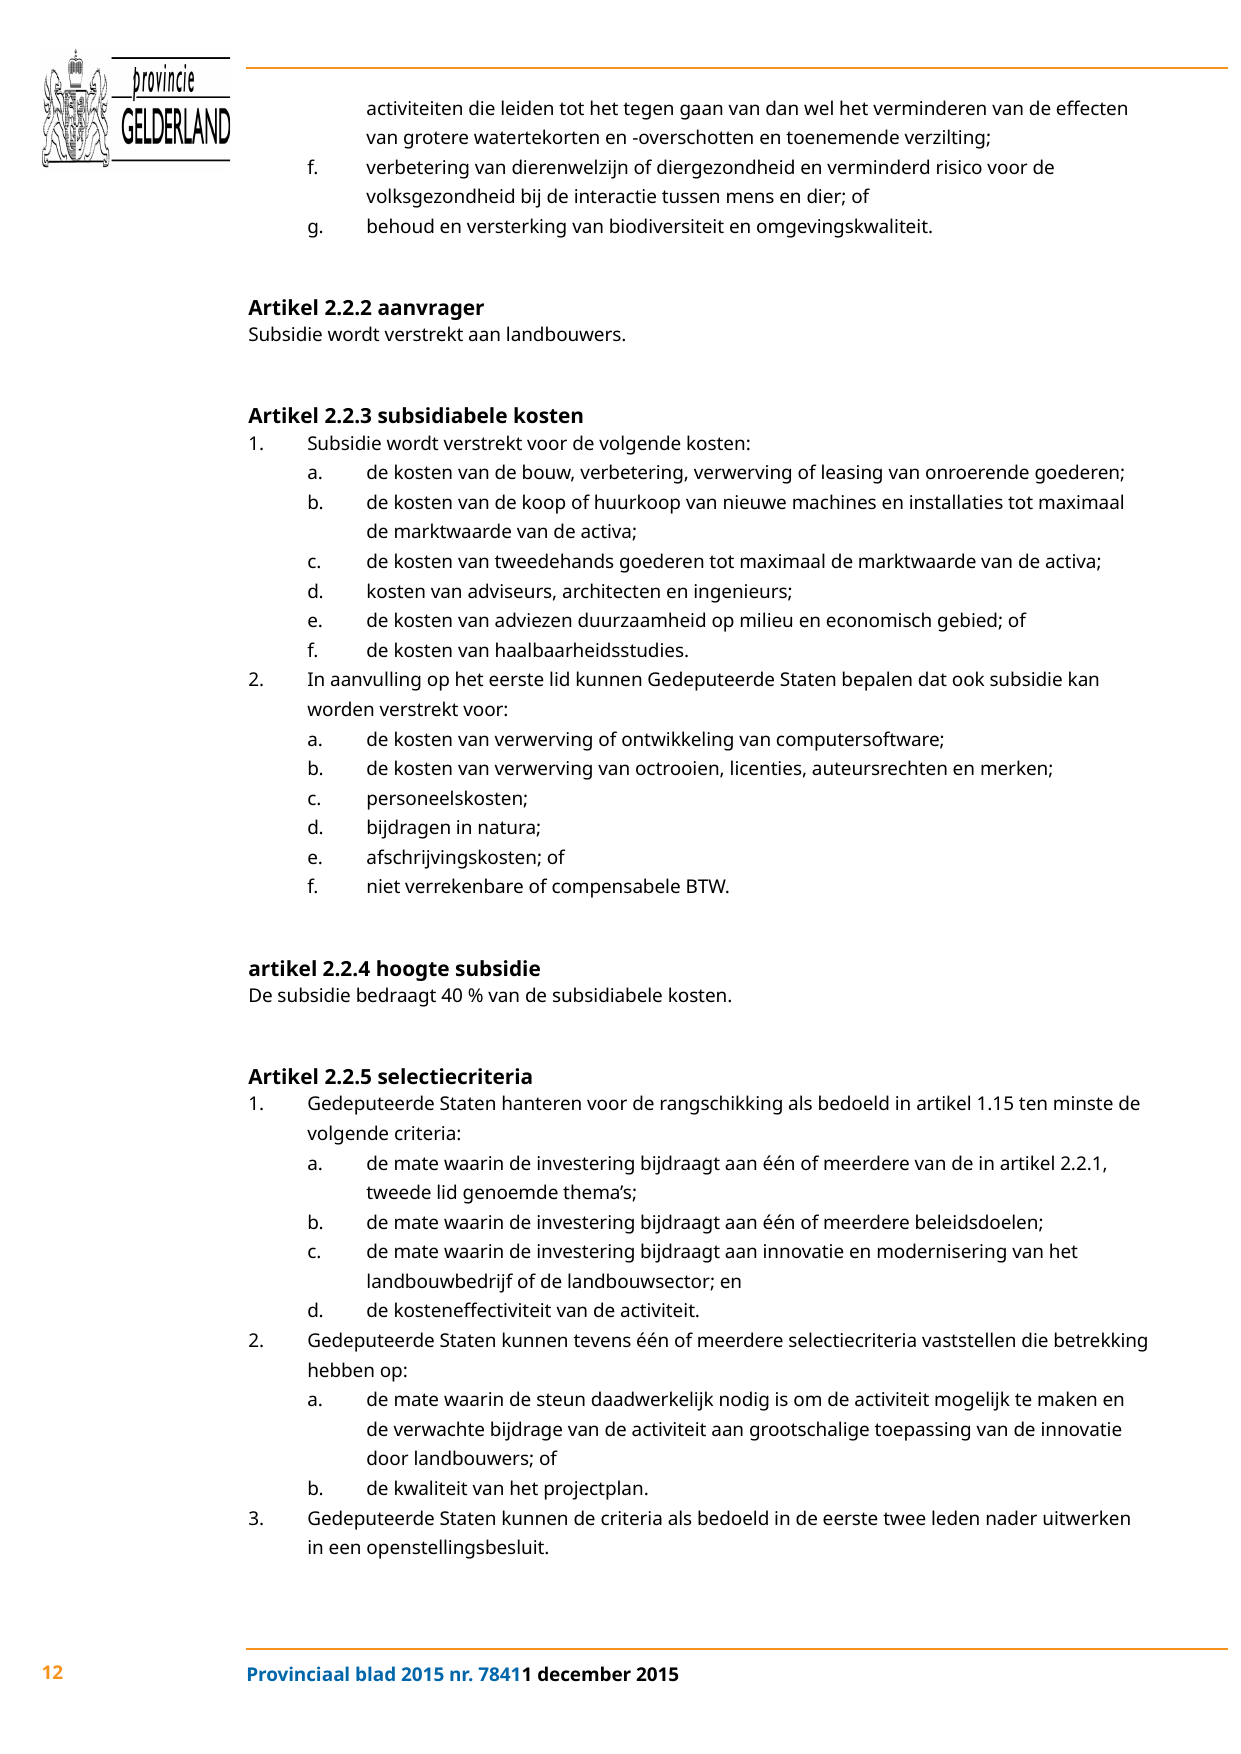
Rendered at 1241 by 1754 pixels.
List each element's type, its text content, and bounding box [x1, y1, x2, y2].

list afschrijvingskosten; of [307, 844, 1152, 870]
list de kosten van verwerving van octrooien, licenties, auteursrechten en merken; [307, 755, 1152, 781]
list de kwaliteit van het projectplan. [307, 1475, 1152, 1501]
list de kosten van de bouw, verbetering, verwerving of leasing van onroerende goederen; [307, 459, 1152, 485]
list de kosten van de koop of huurkoop van nieuwe machines en installaties tot maximaal de marktwaarde van de activa; [307, 489, 1152, 544]
list activiteiten die leiden tot het tegen gaan van dan wel het verminderen van de effecten van grotere watertekorten en -overschotten en toenemende verzilting; [307, 95, 1152, 150]
list de mate waarin de investering bijdraagt aan innovatie en modernisering van het landbouwbedrijf of de landbouwsector; en [307, 1238, 1152, 1294]
list de mate waarin de investering bijdraagt aan één of meerdere van de in artikel 2.2.1, tweede lid genoemde thema’s; [307, 1150, 1152, 1205]
list de kosten van tweedehands goederen tot maximaal de marktwaarde van de activa; [307, 548, 1152, 574]
list de kosteneffectiviteit van de activiteit. [307, 1298, 1152, 1323]
list Subsidie wordt verstrekt voor de volgende kosten: [248, 430, 1152, 456]
list bijdragen in natura; [307, 814, 1152, 840]
list In aanvulling op het eerste lid kunnen Gedeputeerde Staten bepalen dat ook subsidie kan worden verstrekt voor: [248, 667, 1152, 722]
list kosten van adviseurs, architecten en ingenieurs; [307, 578, 1152, 604]
list de mate waarin de investering bijdraagt aan één of meerdere beleidsdoelen; [307, 1209, 1152, 1235]
list de kosten van verwerving of ontwikkeling van computersoftware; [307, 726, 1152, 752]
list de kosten van adviezen duurzaamheid op milieu en economisch gebied; of [307, 607, 1152, 633]
list niet verrekenbare of compensabele BTW. [307, 874, 1152, 899]
text Subsidie wordt verstrekt aan landbouwers. [248, 322, 1152, 347]
text Artikel 2.2.5 selectiecriteria [248, 1062, 1152, 1091]
list Gedeputeerde Staten kunnen tevens één of meerdere selectiecriteria vaststellen die betrekking hebben op: [248, 1327, 1152, 1383]
text Artikel 2.2.3 subsidiabele kosten [248, 402, 1152, 430]
list de mate waarin de steun daadwerkelijk nodig is om de activiteit mogelijk te maken en de verwachte bijdrage van de activiteit aan grootschalige toepassing van de innovatie door landbouwers; of [307, 1386, 1152, 1471]
list de kosten van haalbaarheidsstudies. [307, 637, 1152, 663]
picture [41, 47, 231, 172]
list verbetering van dierenwelzijn of diergezondheid en verminderd risico voor de volksgezondheid bij de interactie tussen mens en dier; of [307, 154, 1152, 209]
list behoud en versterking van biodiversiteit en omgevingskwaliteit. [307, 213, 1152, 239]
text De subsidie bedraagt 40 % van de subsidiabele kosten. [248, 982, 1152, 1008]
text artikel 2.2.4 hoogte subsidie [248, 954, 1152, 982]
list Gedeputeerde Staten hanteren voor de rangschikking als bedoeld in artikel 1.15 ten minste de volgende criteria: [248, 1091, 1152, 1146]
text Artikel 2.2.2 aanvrager [248, 293, 1152, 322]
list personeelskosten; [307, 785, 1152, 811]
list Gedeputeerde Staten kunnen de criteria als bedoeld in de eerste twee leden nader uitwerken in een openstellingsbesluit. [248, 1505, 1152, 1560]
